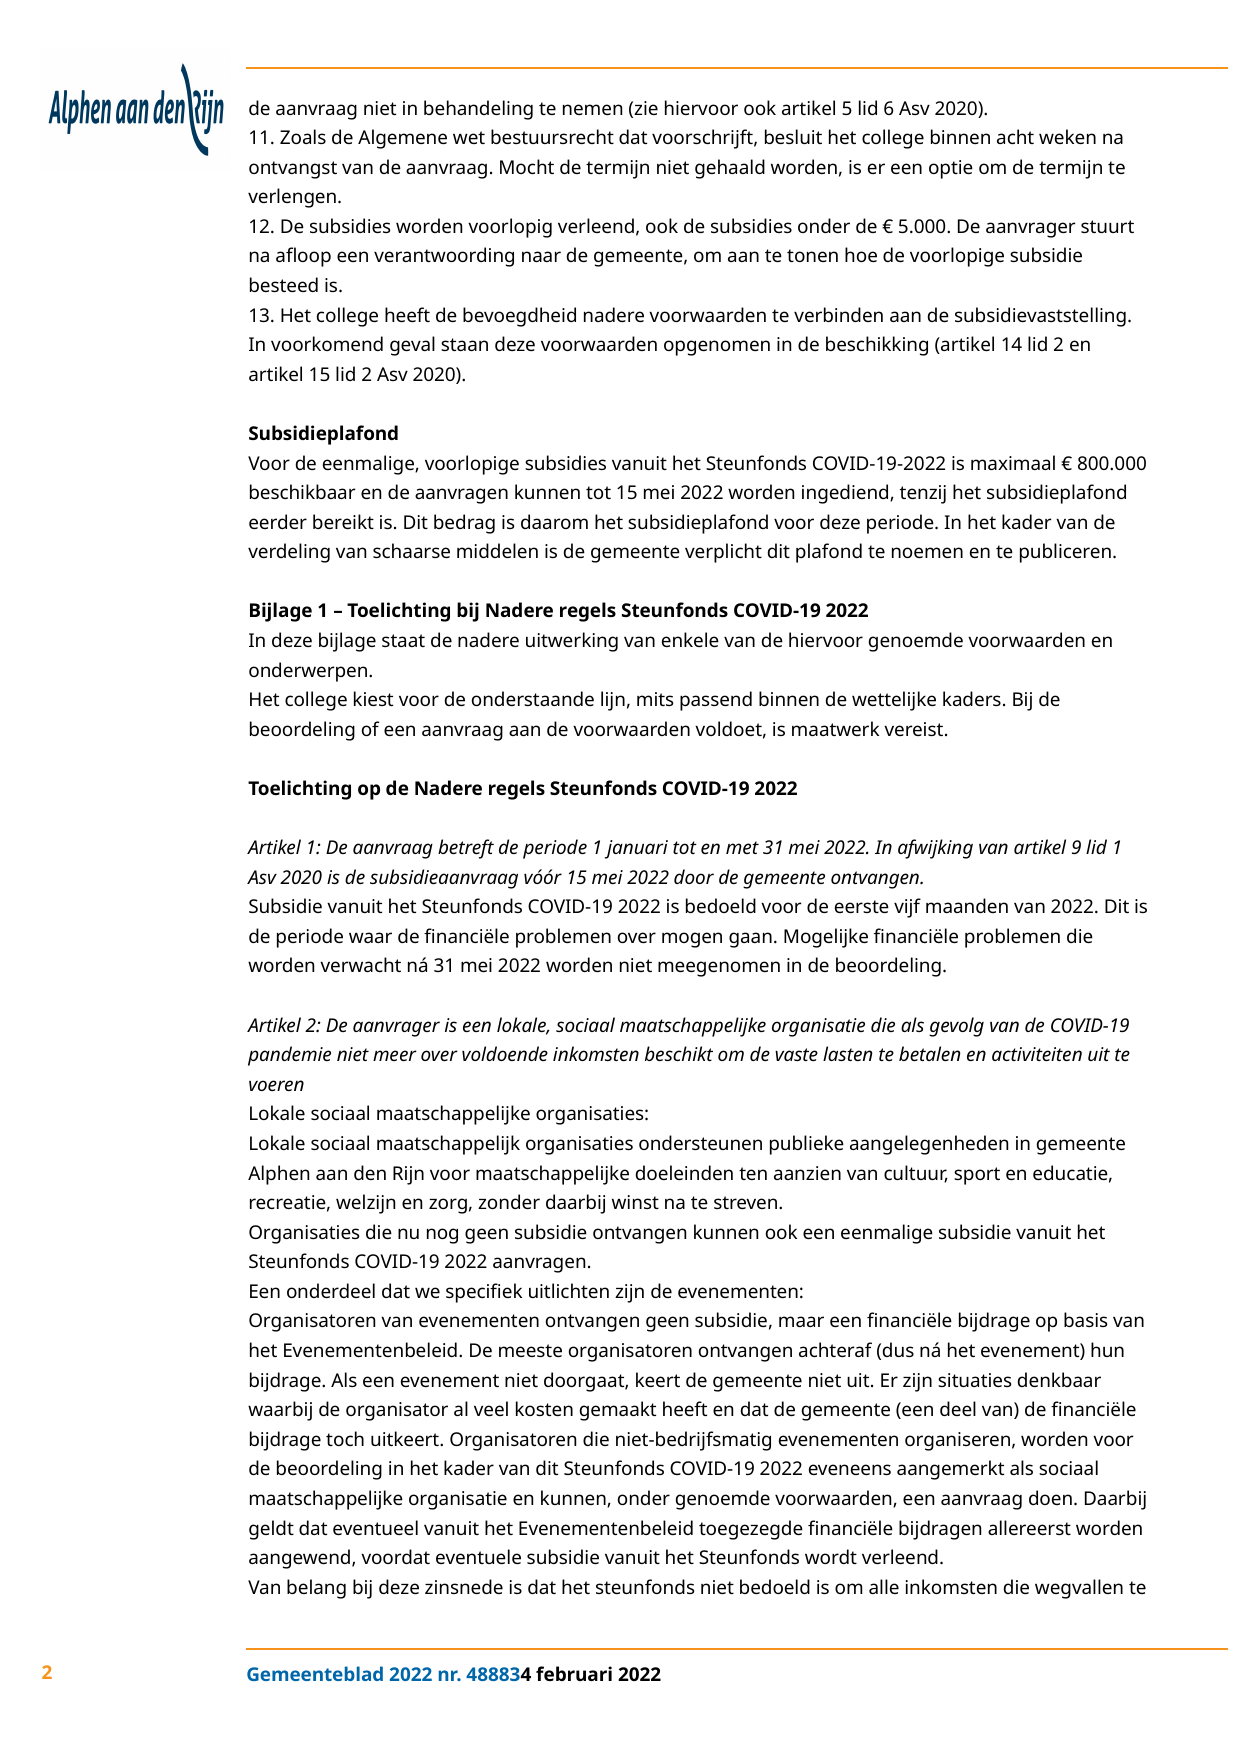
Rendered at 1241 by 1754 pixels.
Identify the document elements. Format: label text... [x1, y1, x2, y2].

text In deze bijlage staat de nadere uitwerking van enkele van de hiervoor genoemde voorwaarden en onderwerpen. [248, 627, 1152, 683]
text Een onderdeel dat we specifiek uitlichten zijn de evenementen: [248, 1278, 1152, 1304]
text Organisatoren van evenementen ontvangen geen subsidie, maar een financiële bijdrage op basis van het Evenementenbeleid. De meeste organisatoren ontvangen achteraf (dus ná het evenement) hun bijdrage. Als een evenement niet doorgaat, keert de gemeente niet uit. Er zijn situaties denkbaar waarbij de organisator al veel kosten gemaakt heeft en dat de gemeente (een deel van) de financiële bijdrage toch uitkeert. Organisatoren die niet-bedrijfsmatig evenementen organiseren, worden voor de beoordeling in het kader van dit Steunfonds COVID-19 2022 eveneens aangemerkt als sociaal maatschappelijke organisatie en kunnen, onder genoemde voorwaarden, een aanvraag doen. Daarbij geldt dat eventueel vanuit het Evenementenbeleid toegezegde financiële bijdragen allereerst worden aangewend, voordat eventuele subsidie vanuit het Steunfonds wordt verleend. [248, 1308, 1152, 1570]
text Het college kiest voor de onderstaande lijn, mits passend binnen de wettelijke kaders. Bij de beoordeling of een aanvraag aan de voorwaarden voldoet, is maatwerk vereist. [248, 686, 1152, 742]
text Lokale sociaal maatschappelijk organisaties ondersteunen publieke aangelegenheden in gemeente Alphen aan den Rijn voor maatschappelijke doeleinden ten aanzien van cultuur, sport en educatie, recreatie, welzijn en zorg, zonder daarbij winst na te streven. [248, 1130, 1152, 1215]
text Artikel 2: De aanvrager is een lokale, sociaal maatschappelijke organisatie die als gevolg van de COVID-19 pandemie niet meer over voldoende inkomsten beschikt om de vaste lasten te betalen en activiteiten uit te voeren [248, 1012, 1152, 1097]
text Bijlage 1 – Toelichting bij Nadere regels Steunfonds COVID-19 2022 [248, 598, 1152, 623]
text 11. Zoals de Algemene wet bestuursrecht dat voorschrijft, besluit het college binnen acht weken na ontvangst van de aanvraag. Mocht de termijn niet gehaald worden, is er een optie om de termijn te verlengen. [248, 124, 1152, 209]
text 13. Het college heeft de bevoegdheid nadere voorwaarden te verbinden aan de subsidievaststelling. In voorkomend geval staan deze voorwaarden opgenomen in de beschikking (artikel 14 lid 2 en artikel 15 lid 2 Asv 2020). [248, 302, 1152, 387]
text Toelichting op de Nadere regels Steunfonds COVID-19 2022 [248, 775, 1152, 801]
text 12. De subsidies worden voorlopig verleend, ook de subsidies onder de € 5.000. De aanvrager stuurt na afloop een verantwoording naar de gemeente, om aan te tonen hoe de voorlopige subsidie besteed is. [248, 213, 1152, 298]
text Voor de eenmalige, voorlopige subsidies vanuit het Steunfonds COVID-19-2022 is maximaal € 800.000 beschikbaar en de aanvragen kunnen tot 15 mei 2022 worden ingediend, tenzij het subsidieplafond eerder bereikt is. Dit bedrag is daarom het subsidieplafond voor deze periode. In het kader van de verdeling van schaarse middelen is de gemeente verplicht dit plafond te noemen en te publiceren. [248, 450, 1152, 564]
text Subsidie vanuit het Steunfonds COVID-19 2022 is bedoeld voor de eerste vijf maanden van 2022. Dit is de periode waar de financiële problemen over mogen gaan. Mogelijke financiële problemen die worden verwacht ná 31 mei 2022 worden niet meegenomen in de beoordeling. [248, 893, 1152, 978]
text Artikel 1: De aanvraag betreft de periode 1 januari tot en met 31 mei 2022. In afwijking van artikel 9 lid 1 Asv 2020 is de subsidieaanvraag vóór 15 mei 2022 door de gemeente ontvangen. [248, 834, 1152, 890]
text Lokale sociaal maatschappelijke organisaties: [248, 1101, 1152, 1126]
text Organisaties die nu nog geen subsidie ontvangen kunnen ook een eenmalige subsidie vanuit het Steunfonds COVID-19 2022 aanvragen. [248, 1219, 1152, 1274]
picture [41, 47, 231, 172]
text Van belang bij deze zinsnede is dat het steunfonds niet bedoeld is om alle inkomsten die wegvallen te [248, 1574, 1152, 1600]
text de aanvraag niet in behandeling te nemen (zie hiervoor ook artikel 5 lid 6 Asv 2020). [248, 95, 1152, 121]
text Subsidieplafond [248, 420, 1152, 446]
